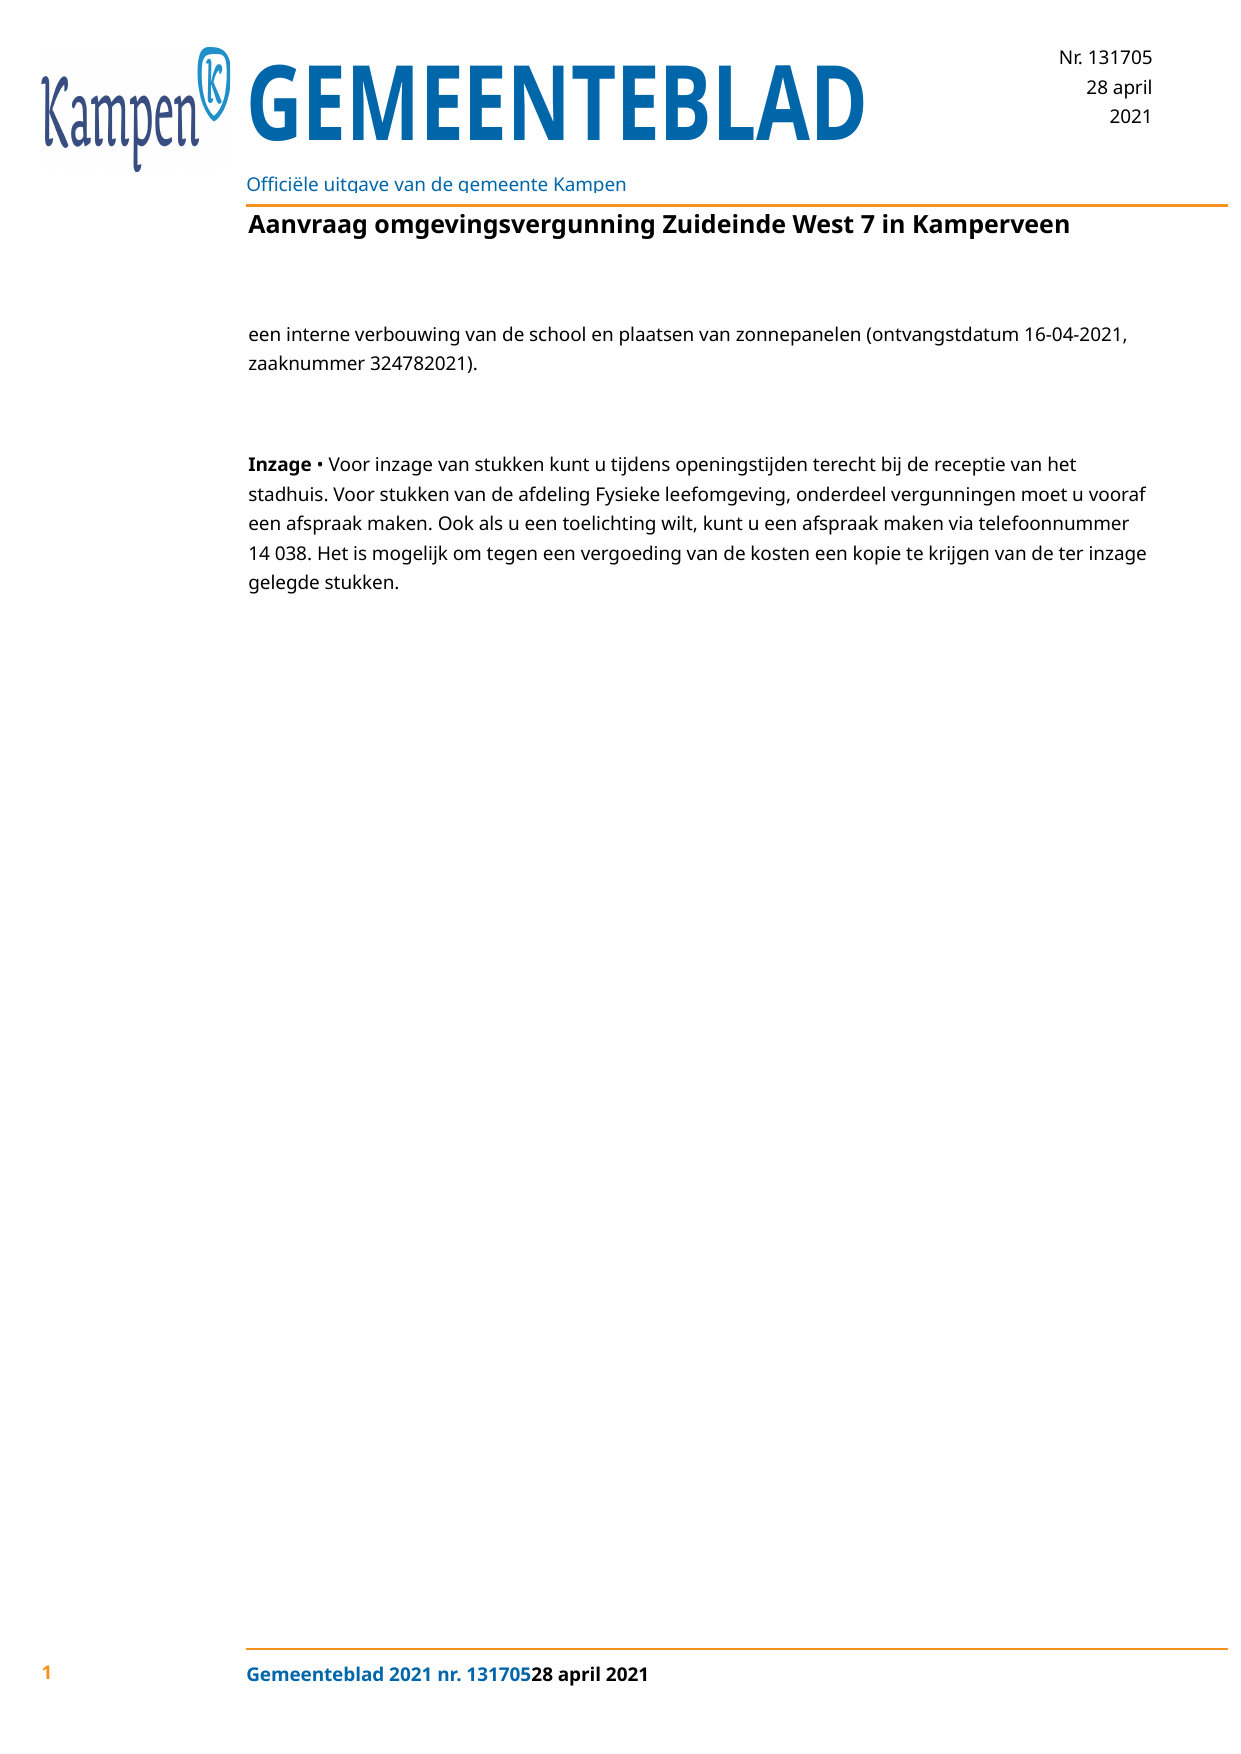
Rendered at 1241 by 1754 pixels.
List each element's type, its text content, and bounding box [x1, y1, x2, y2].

text een interne verbouwing van de school en plaatsen van zonnepanelen (ontvangstdatum 16-04-2021, zaaknummer 324782021). [248, 321, 1152, 376]
picture [41, 47, 231, 172]
text Aanvraag omgevingsvergunning Zuideinde West 7 in Kamperveen [248, 207, 1152, 241]
text Inzage • Voor inzage van stukken kunt u tijdens openingstijden terecht bij de receptie van het stadhuis. Voor stukken van de afdeling Fysieke leefomgeving, onderdeel vergunningen moet u vooraf een afspraak maken. Ook als u een toelichting wilt, kunt u een afspraak maken via telefoonnummer 14 038. Het is mogelijk om tegen een vergoeding van de kosten een kopie te krijgen van de ter inzage gelegde stukken. [248, 451, 1152, 595]
